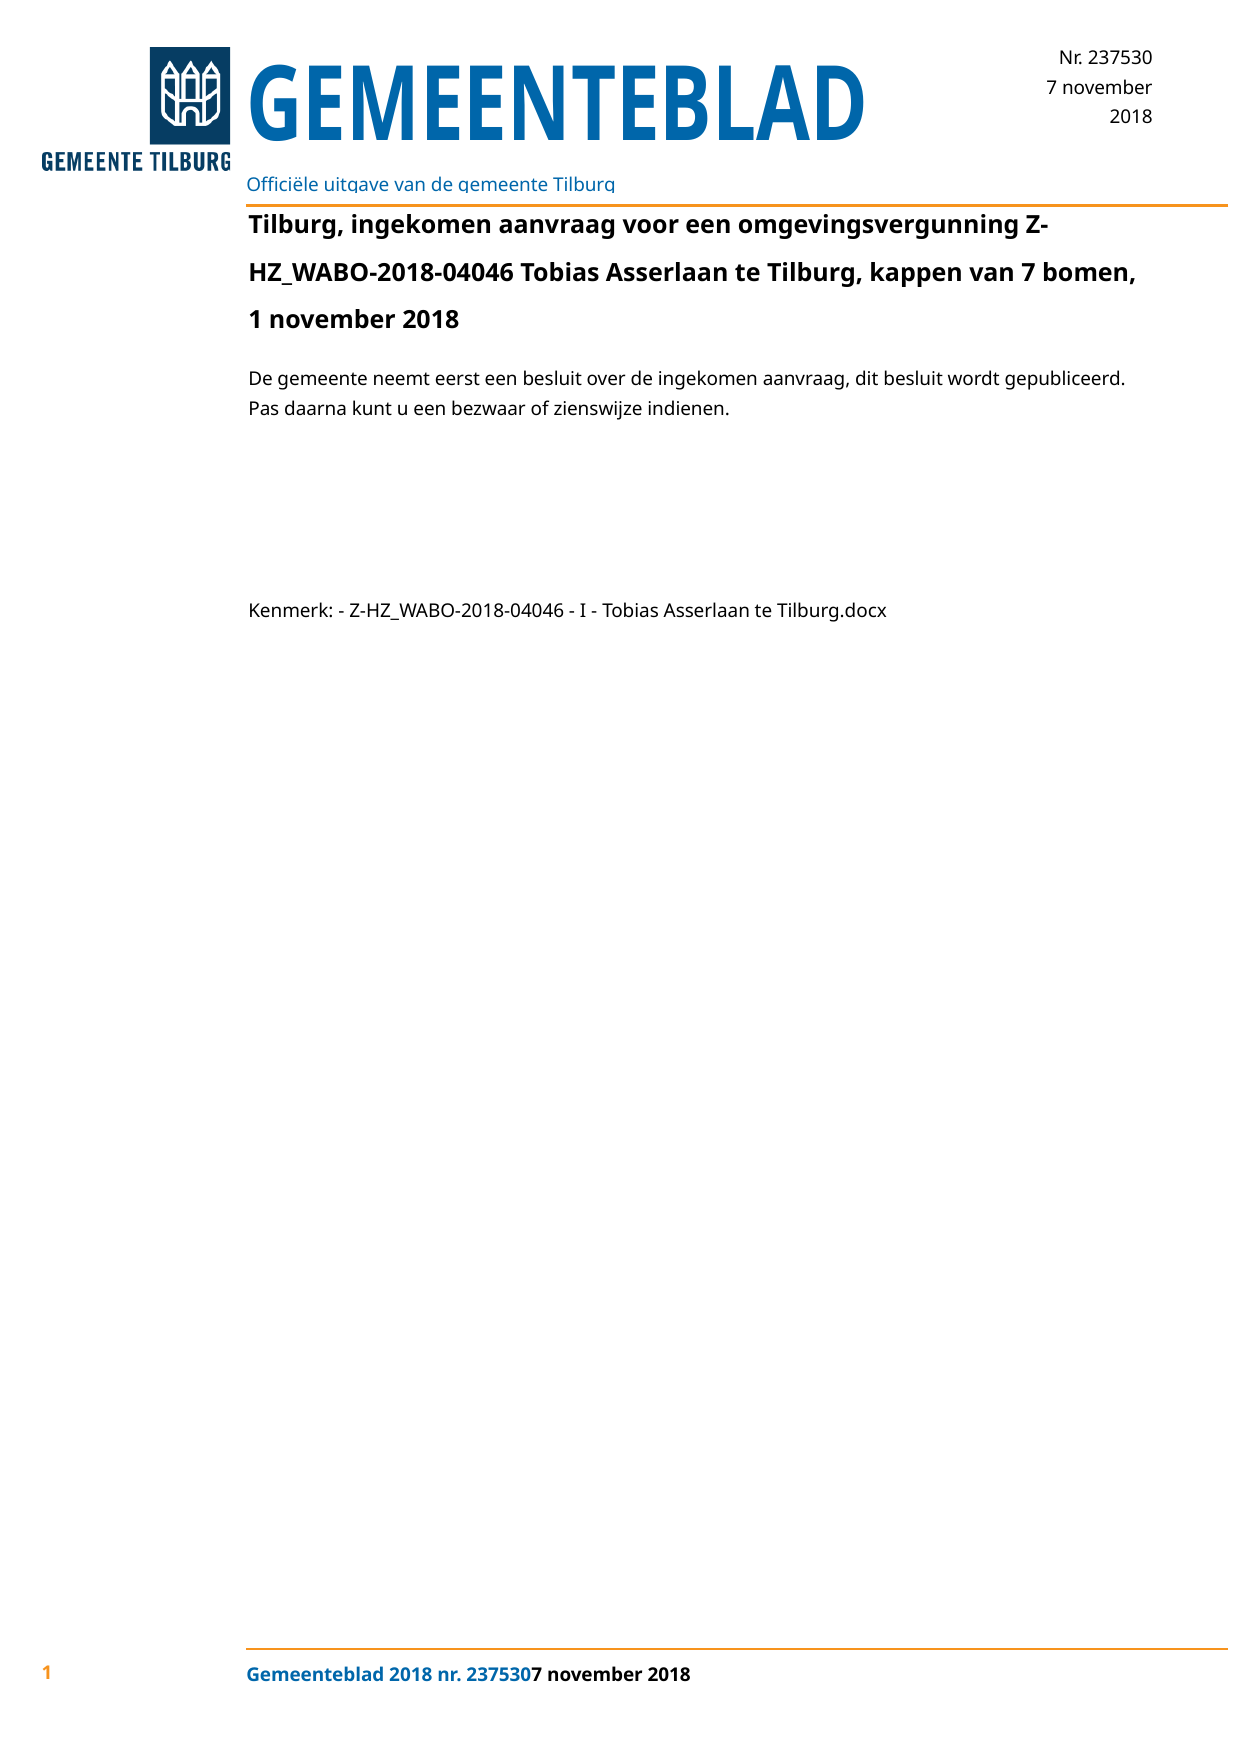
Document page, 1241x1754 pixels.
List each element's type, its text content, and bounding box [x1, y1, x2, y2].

text De gemeente neemt eerst een besluit over de ingekomen aanvraag, dit besluit wordt gepubliceerd. Pas daarna kunt u een bezwaar of zienswijze indienen. [248, 366, 1152, 421]
text Kenmerk: - Z-HZ_WABO-2018-04046 - I - Tobias Asserlaan te Tilburg.docx [248, 597, 1152, 622]
picture [41, 47, 231, 172]
text Tilburg, ingekomen aanvraag voor een omgevingsvergunning Z-HZ_WABO-2018-04046 Tobias Asserlaan te Tilburg, kappen van 7 bomen, 1 november 2018 [248, 207, 1152, 336]
